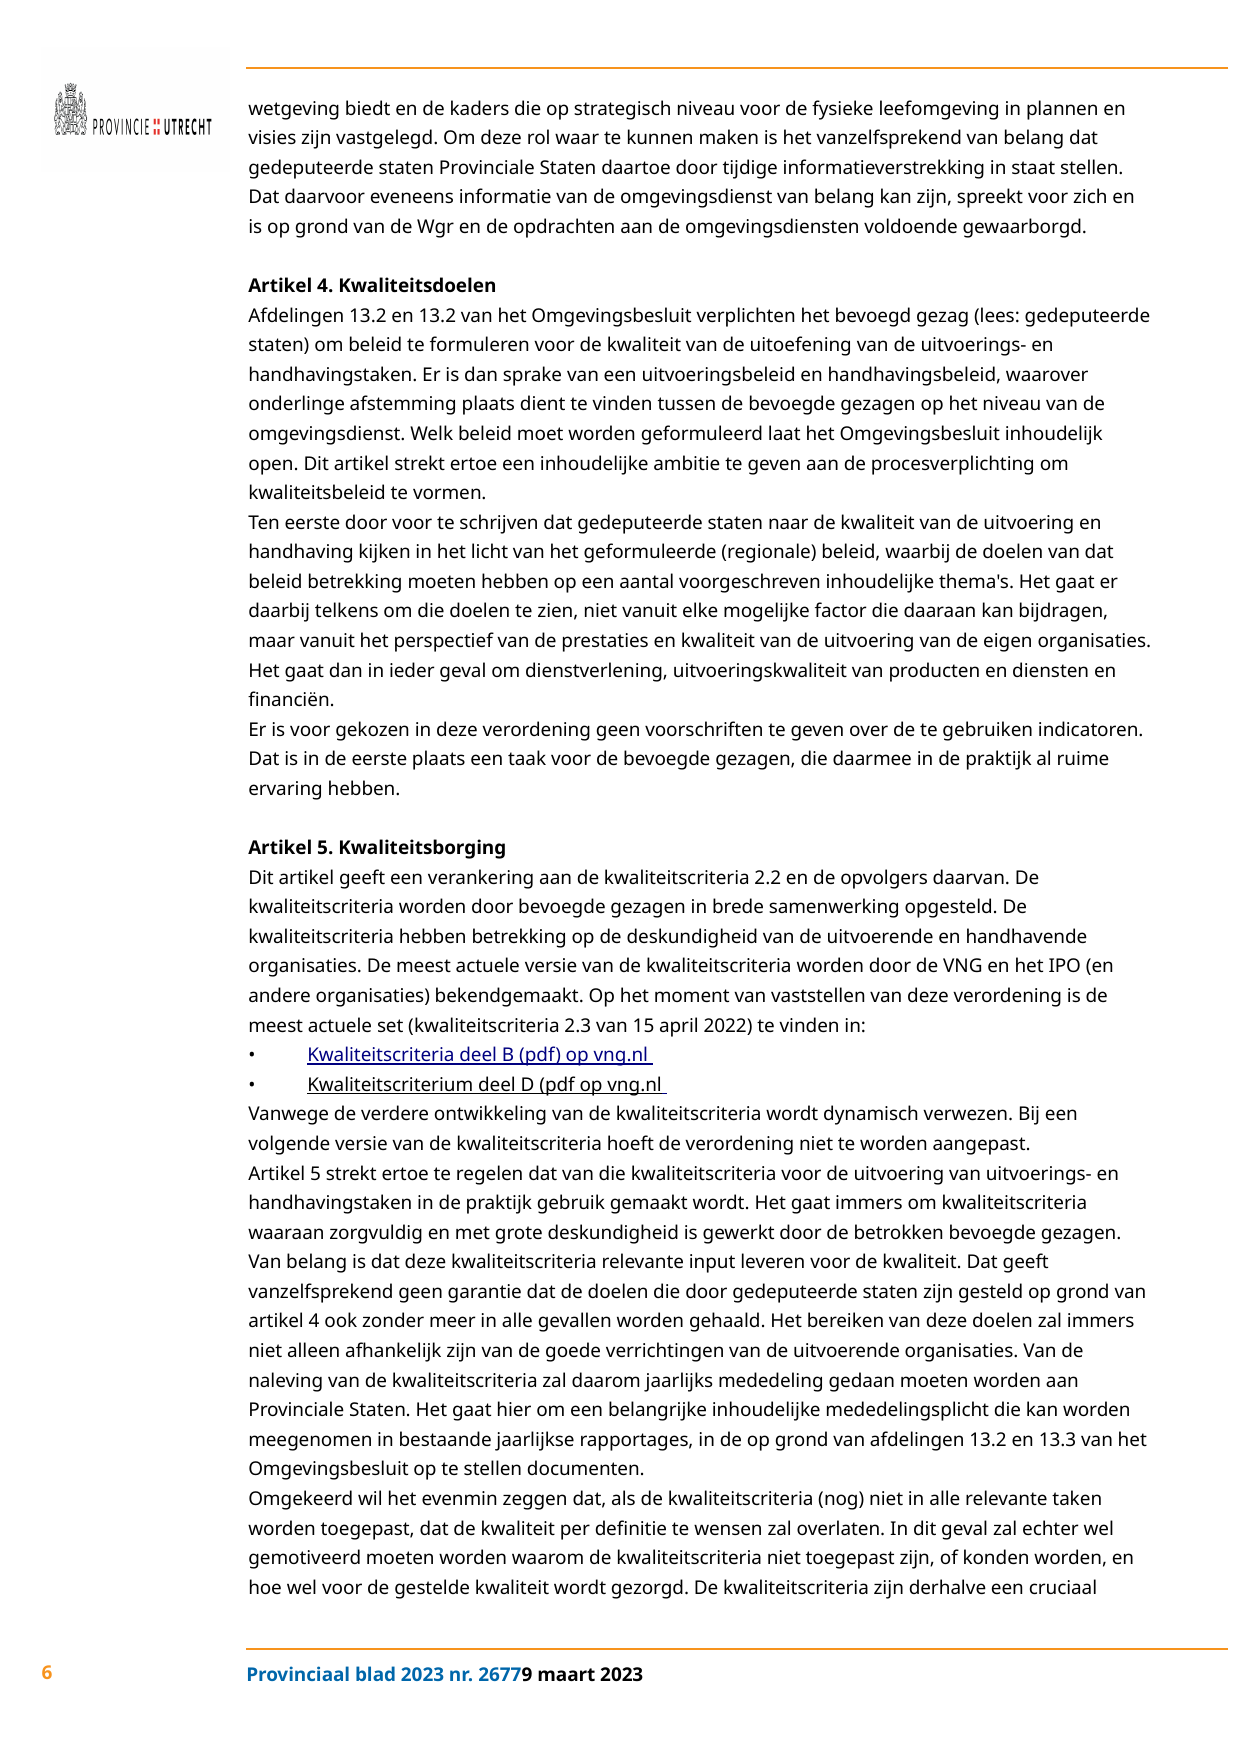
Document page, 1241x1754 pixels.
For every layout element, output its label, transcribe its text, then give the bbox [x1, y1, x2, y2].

text wetgeving biedt en de kaders die op strategisch niveau voor de fysieke leefomgeving in plannen en visies zijn vastgelegd. Om deze rol waar te kunnen maken is het vanzelfsprekend van belang dat gedeputeerde staten Provinciale Staten daartoe door tijdige informatieverstrekking in staat stellen. Dat daarvoor eveneens informatie van de omgevingsdienst van belang kan zijn, spreekt voor zich en is op grond van de Wgr en de opdrachten aan de omgevingsdiensten voldoende gewaarborgd. [248, 95, 1152, 239]
text Artikel 4. Kwaliteitsdoelen [248, 272, 1152, 298]
text Er is voor gekozen in deze verordening geen voorschriften te geven over de te gebruiken indicatoren. Dat is in de eerste plaats een taak voor de bevoegde gezagen, die daarmee in de praktijk al ruime ervaring hebben. [248, 716, 1152, 801]
text Omgekeerd wil het evenmin zeggen dat, als de kwaliteitscriteria (nog) niet in alle relevante taken worden toegepast, dat de kwaliteit per definitie te wensen zal overlaten. In dit geval zal echter wel gemotiveerd moeten worden waarom de kwaliteitscriteria niet toegepast zijn, of konden worden, en hoe wel voor de gestelde kwaliteit wordt gezorgd. De kwaliteitscriteria zijn derhalve een cruciaal [248, 1485, 1152, 1600]
list Kwaliteitscriterium deel D (pdf op vng.nl [248, 1071, 1152, 1097]
text Ten eerste door voor te schrijven dat gedeputeerde staten naar de kwaliteit van de uitvoering en handhaving kijken in het licht van het geformuleerde (regionale) beleid, waarbij de doelen van dat beleid betrekking moeten hebben op een aantal voorgeschreven inhoudelijke thema's. Het gaat er daarbij telkens om die doelen te zien, niet vanuit elke mogelijke factor die daaraan kan bijdragen, maar vanuit het perspectief van de prestaties en kwaliteit van de uitvoering van de eigen organisaties. Het gaat dan in ieder geval om dienstverlening, uitvoeringskwaliteit van producten en diensten en financiën. [248, 509, 1152, 712]
text Artikel 5. Kwaliteitsborging [248, 834, 1152, 860]
text Artikel 5 strekt ertoe te regelen dat van die kwaliteitscriteria voor de uitvoering van uitvoerings- en handhavingstaken in de praktijk gebruik gemaakt wordt. Het gaat immers om kwaliteitscriteria waaraan zorgvuldig en met grote deskundigheid is gewerkt door de betrokken bevoegde gezagen. Van belang is dat deze kwaliteitscriteria relevante input leveren voor de kwaliteit. Dat geeft vanzelfsprekend geen garantie dat de doelen die door gedeputeerde staten zijn gesteld op grond van artikel 4 ook zonder meer in alle gevallen worden gehaald. Het bereiken van deze doelen zal immers niet alleen afhankelijk zijn van de goede verrichtingen van de uitvoerende organisaties. Van de naleving van de kwaliteitscriteria zal daarom jaarlijks mededeling gedaan moeten worden aan Provinciale Staten. Het gaat hier om een belangrijke inhoudelijke mededelingsplicht die kan worden meegenomen in bestaande jaarlijkse rapportages, in de op grond van afdelingen 13.2 en 13.3 van het Omgevingsbesluit op te stellen documenten. [248, 1160, 1152, 1481]
text Dit artikel geeft een verankering aan de kwaliteitscriteria 2.2 en de opvolgers daarvan. De kwaliteitscriteria worden door bevoegde gezagen in brede samenwerking opgesteld. De kwaliteitscriteria hebben betrekking op de deskundigheid van de uitvoerende en handhavende organisaties. De meest actuele versie van de kwaliteitscriteria worden door de VNG en het IPO (en andere organisaties) bekendgemaakt. Op het moment van vaststellen van deze verordening is de meest actuele set (kwaliteitscriteria 2.3 van 15 april 2022) te vinden in: [248, 864, 1152, 1038]
text Vanwege de verdere ontwikkeling van de kwaliteitscriteria wordt dynamisch verwezen. Bij een volgende versie van de kwaliteitscriteria hoeft de verordening niet te worden aangepast. [248, 1101, 1152, 1156]
picture [41, 47, 231, 172]
text Afdelingen 13.2 en 13.2 van het Omgevingsbesluit verplichten het bevoegd gezag (lees: gedeputeerde staten) om beleid te formuleren voor de kwaliteit van de uitoefening van de uitvoerings- en handhavingstaken. Er is dan sprake van een uitvoeringsbeleid en handhavingsbeleid, waarover onderlinge afstemming plaats dient te vinden tussen de bevoegde gezagen op het niveau van de omgevingsdienst. Welk beleid moet worden geformuleerd laat het Omgevingsbesluit inhoudelijk open. Dit artikel strekt ertoe een inhoudelijke ambitie te geven aan de procesverplichting om kwaliteitsbeleid te vormen. [248, 302, 1152, 505]
list Kwaliteitscriteria deel B (pdf) op vng.nl [248, 1041, 1152, 1067]
